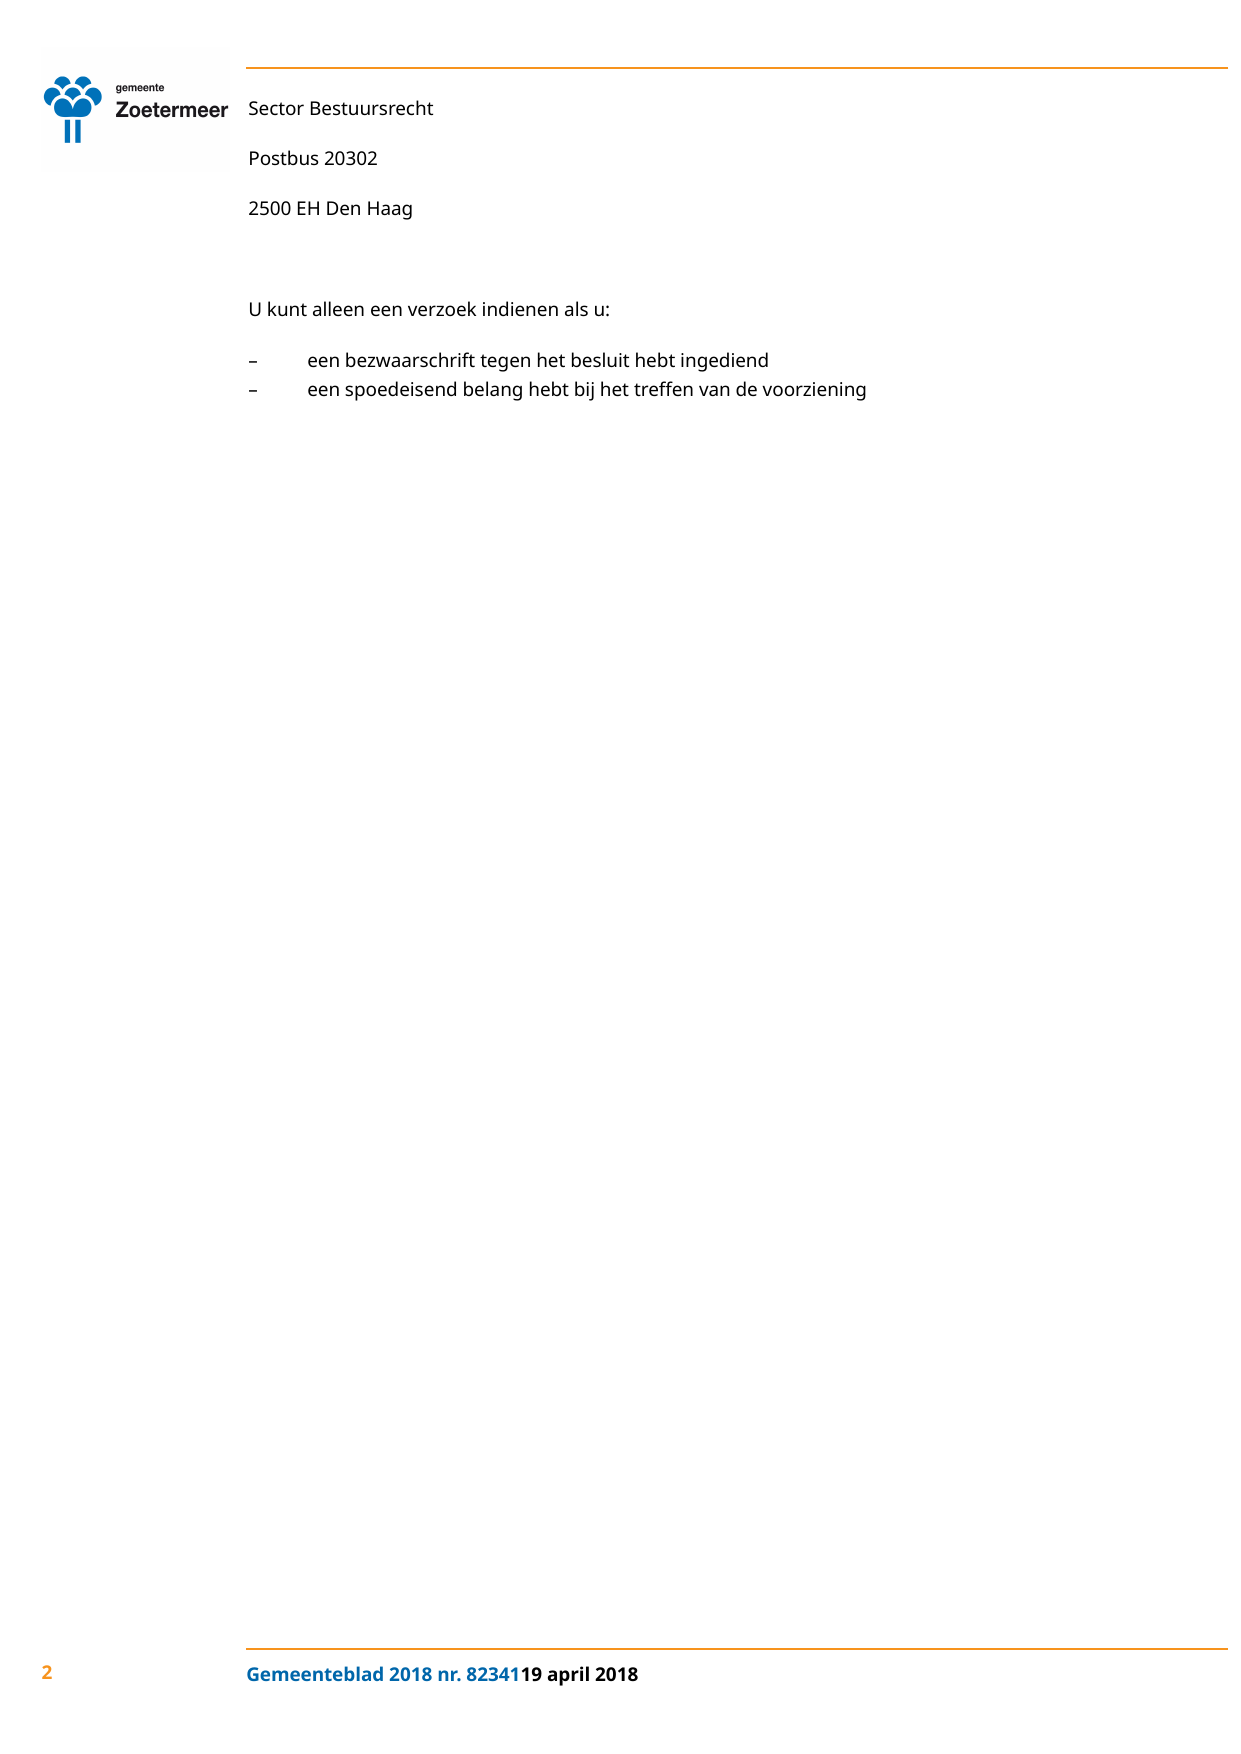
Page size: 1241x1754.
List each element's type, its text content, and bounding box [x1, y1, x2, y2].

text U kunt alleen een verzoek indienen als u: [248, 296, 1152, 322]
text Postbus 20302 [248, 145, 1152, 171]
text 2500 EH Den Haag [248, 196, 1152, 221]
picture [41, 47, 231, 172]
list een spoedeisend belang hebt bij het treffen van de voorziening [248, 376, 1152, 402]
text Sector Bestuursrecht [248, 95, 1152, 121]
list een bezwaarschrift tegen het besluit hebt ingediend [248, 347, 1152, 373]
